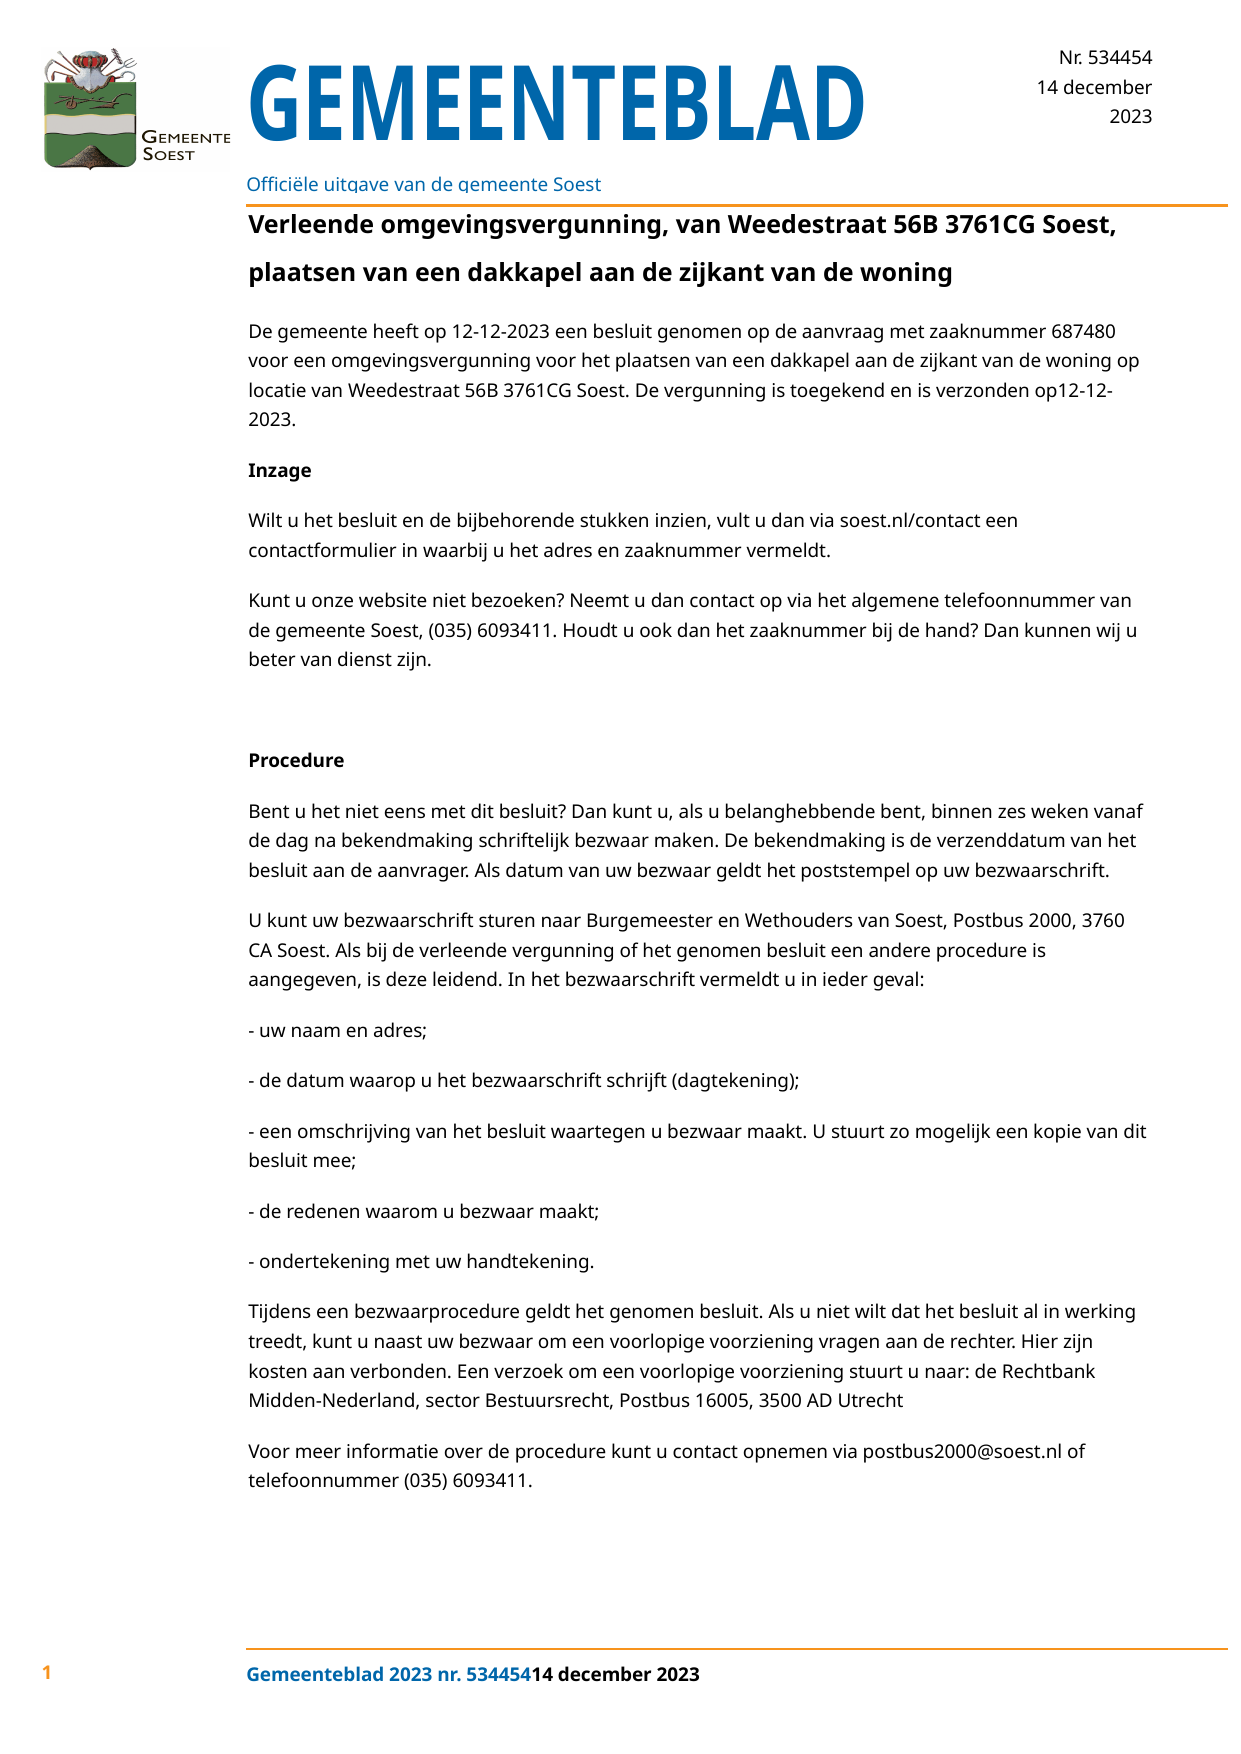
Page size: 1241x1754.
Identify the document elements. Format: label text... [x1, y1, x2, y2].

text Kunt u onze website niet bezoeken? Neemt u dan contact op via het algemene telefoonnummer van de gemeente Soest, (035) 6093411. Houdt u ook dan het zaaknummer bij de hand? Dan kunnen wij u beter van dienst zijn. [248, 587, 1152, 672]
text Verleende omgevingsvergunning, van Weedestraat 56B 3761CG Soest, plaatsen van een dakkapel aan de zijkant van de woning [248, 207, 1152, 288]
text - een omschrijving van het besluit waartegen u bezwaar maakt. U stuurt zo mogelijk een kopie van dit besluit mee; [248, 1118, 1152, 1173]
text Inzage [248, 457, 1152, 483]
text Procedure [248, 747, 1152, 773]
text De gemeente heeft op 12-12-2023 een besluit genomen op de aanvraag met zaaknummer 687480 voor een omgevingsvergunning voor het plaatsen van een dakkapel aan de zijkant van de woning op locatie van Weedestraat 56B 3761CG Soest. De vergunning is toegekend en is verzonden op12-12-2023. [248, 318, 1152, 432]
text - de redenen waarom u bezwaar maakt; [248, 1198, 1152, 1224]
text Bent u het niet eens met dit besluit? Dan kunt u, als u belanghebbende bent, binnen zes weken vanaf de dag na bekendmaking schriftelijk bezwaar maken. De bekendmaking is de verzenddatum van het besluit aan de aanvrager. Als datum van uw bezwaar geldt het poststempel op uw bezwaarschrift. [248, 798, 1152, 883]
text Wilt u het besluit en de bijbehorende stukken inzien, vult u dan via soest.nl/contact een contactformulier in waarbij u het adres en zaaknummer vermeldt. [248, 507, 1152, 563]
text U kunt uw bezwaarschrift sturen naar Burgemeester en Wethouders van Soest, Postbus 2000, 3760 CA Soest. Als bij de verleende vergunning of het genomen besluit een andere procedure is aangegeven, is deze leidend. In het bezwaarschrift vermeldt u in ieder geval: [248, 907, 1152, 992]
text - de datum waarop u het bezwaarschrift schrijft (dagtekening); [248, 1067, 1152, 1093]
text Tijdens een bezwaarprocedure geldt het genomen besluit. Als u niet wilt dat het besluit al in werking treedt, kunt u naast uw bezwaar om een voorlopige voorziening vragen aan de rechter. Hier zijn kosten aan verbonden. Een verzoek om een voorlopige voorziening stuurt u naar: de Rechtbank Midden-Nederland, sector Bestuursrecht, Postbus 16005, 3500 AD Utrecht [248, 1299, 1152, 1413]
text - uw naam en adres; [248, 1017, 1152, 1043]
text Voor meer informatie over de procedure kunt u contact opnemen via postbus2000@soest.nl of telefoonnummer (035) 6093411. [248, 1438, 1152, 1493]
text - ondertekening met uw handtekening. [248, 1248, 1152, 1274]
picture [41, 47, 231, 172]
